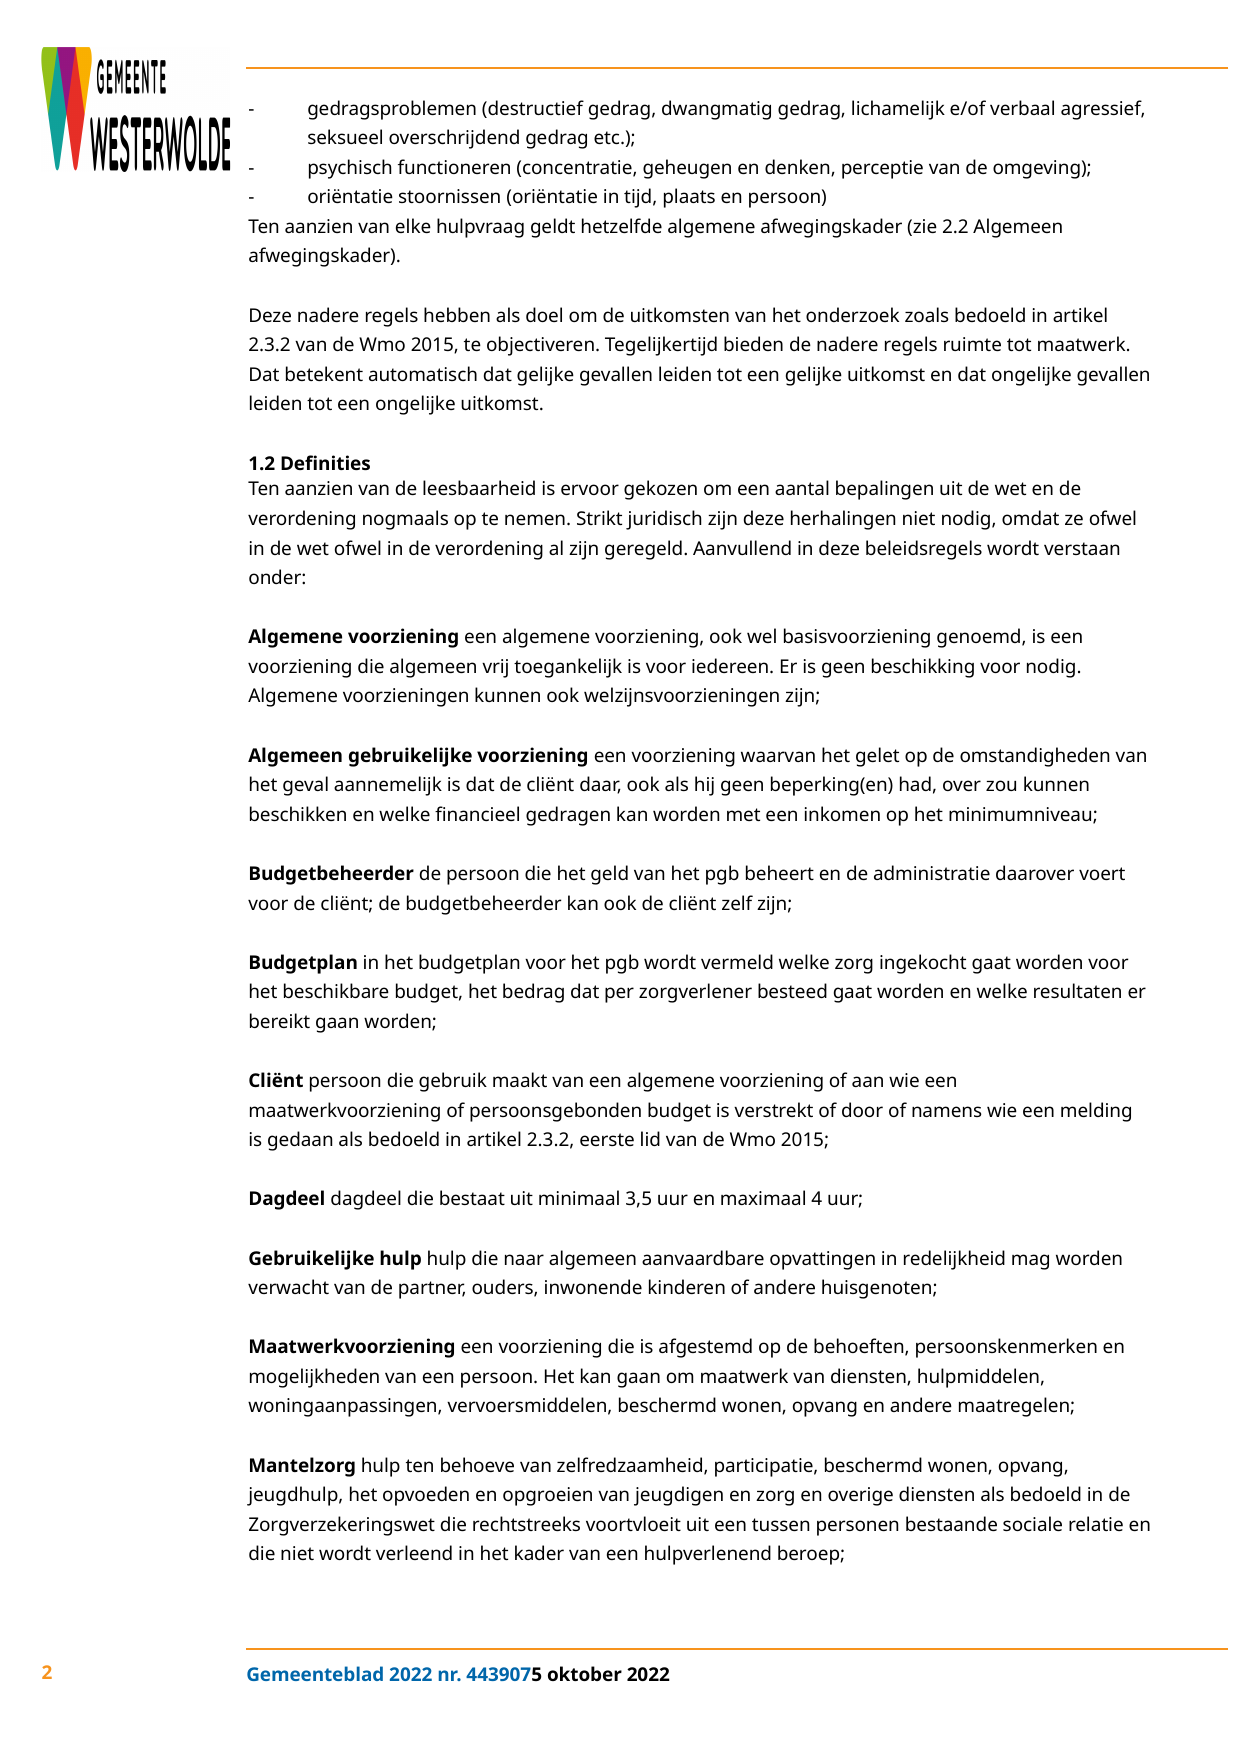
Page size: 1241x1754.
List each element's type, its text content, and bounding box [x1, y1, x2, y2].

text Budgetbeheerder de persoon die het geld van het pgb beheert en de administratie daarover voert voor de cliënt; de budgetbeheerder kan ook de cliënt zelf zijn; [248, 860, 1152, 915]
text Dagdeel dagdeel die bestaat uit minimaal 3,5 uur en maximaal 4 uur; [248, 1186, 1152, 1211]
text Maatwerkvoorziening een voorziening die is afgestemd op de behoeften, persoonskenmerken en mogelijkheden van een persoon. Het kan gaan om maatwerk van diensten, hulpmiddelen, woningaanpassingen, vervoersmiddelen, beschermd wonen, opvang en andere maatregelen; [248, 1333, 1152, 1418]
text Algemeen gebruikelijke voorziening een voorziening waarvan het gelet op de omstandigheden van het geval aannemelijk is dat de cliënt daar, ook als hij geen beperking(en) had, over zou kunnen beschikken en welke financieel gedragen kan worden met een inkomen op het minimumniveau; [248, 742, 1152, 827]
text Budgetplan in het budgetplan voor het pgb wordt vermeld welke zorg ingekocht gaat worden voor het beschikbare budget, het bedrag dat per zorgverlener besteed gaat worden en welke resultaten er bereikt gaan worden; [248, 949, 1152, 1034]
text Mantelzorg hulp ten behoeve van zelfredzaamheid, participatie, beschermd wonen, opvang, jeugdhulp, het opvoeden en opgroeien van jeugdigen en zorg en overige diensten als bedoeld in de Zorgverzekeringswet die rechtstreeks voortvloeit uit een tussen personen bestaande sociale relatie en die niet wordt verleend in het kader van een hulpverlenend beroep; [248, 1452, 1152, 1566]
list gedragsproblemen (destructief gedrag, dwangmatig gedrag, lichamelijk e/of verbaal agressief, seksueel overschrijdend gedrag etc.); [248, 95, 1152, 150]
picture [41, 47, 231, 172]
text Gebruikelijke hulp hulp die naar algemeen aanvaardbare opvattingen in redelijkheid mag worden verwacht van de partner, ouders, inwonende kinderen of andere huisgenoten; [248, 1245, 1152, 1300]
text Ten aanzien van de leesbaarheid is ervoor gekozen om een aantal bepalingen uit de wet en de verordening nogmaals op te nemen. Strikt juridisch zijn deze herhalingen niet nodig, omdat ze ofwel in de wet ofwel in de verordening al zijn geregeld. Aanvullend in deze beleidsregels wordt verstaan onder: [248, 476, 1152, 590]
text Ten aanzien van elke hulpvraag geldt hetzelfde algemene afwegingskader (zie 2.2 Algemeen afwegingskader). [248, 213, 1152, 268]
text Deze nadere regels hebben als doel om de uitkomsten van het onderzoek zoals bedoeld in artikel 2.3.2 van de Wmo 2015, te objectiveren. Tegelijkertijd bieden de nadere regels ruimte tot maatwerk. Dat betekent automatisch dat gelijke gevallen leiden tot een gelijke uitkomst en dat ongelijke gevallen leiden tot een ongelijke uitkomst. [248, 302, 1152, 416]
text Algemene voorziening een algemene voorziening, ook wel basisvoorziening genoemd, is een voorziening die algemeen vrij toegankelijk is voor iedereen. Er is geen beschikking voor nodig. Algemene voorzieningen kunnen ook welzijnsvoorzieningen zijn; [248, 623, 1152, 708]
list oriëntatie stoornissen (oriëntatie in tijd, plaats en persoon) [248, 183, 1152, 209]
text 1.2 Definities [248, 450, 1152, 476]
text Cliënt persoon die gebruik maakt van een algemene voorziening of aan wie een maatwerkvoorziening of persoonsgebonden budget is verstrekt of door of namens wie een melding is gedaan als bedoeld in artikel 2.3.2, eerste lid van de Wmo 2015; [248, 1067, 1152, 1152]
list psychisch functioneren (concentratie, geheugen en denken, perceptie van de omgeving); [248, 154, 1152, 180]
